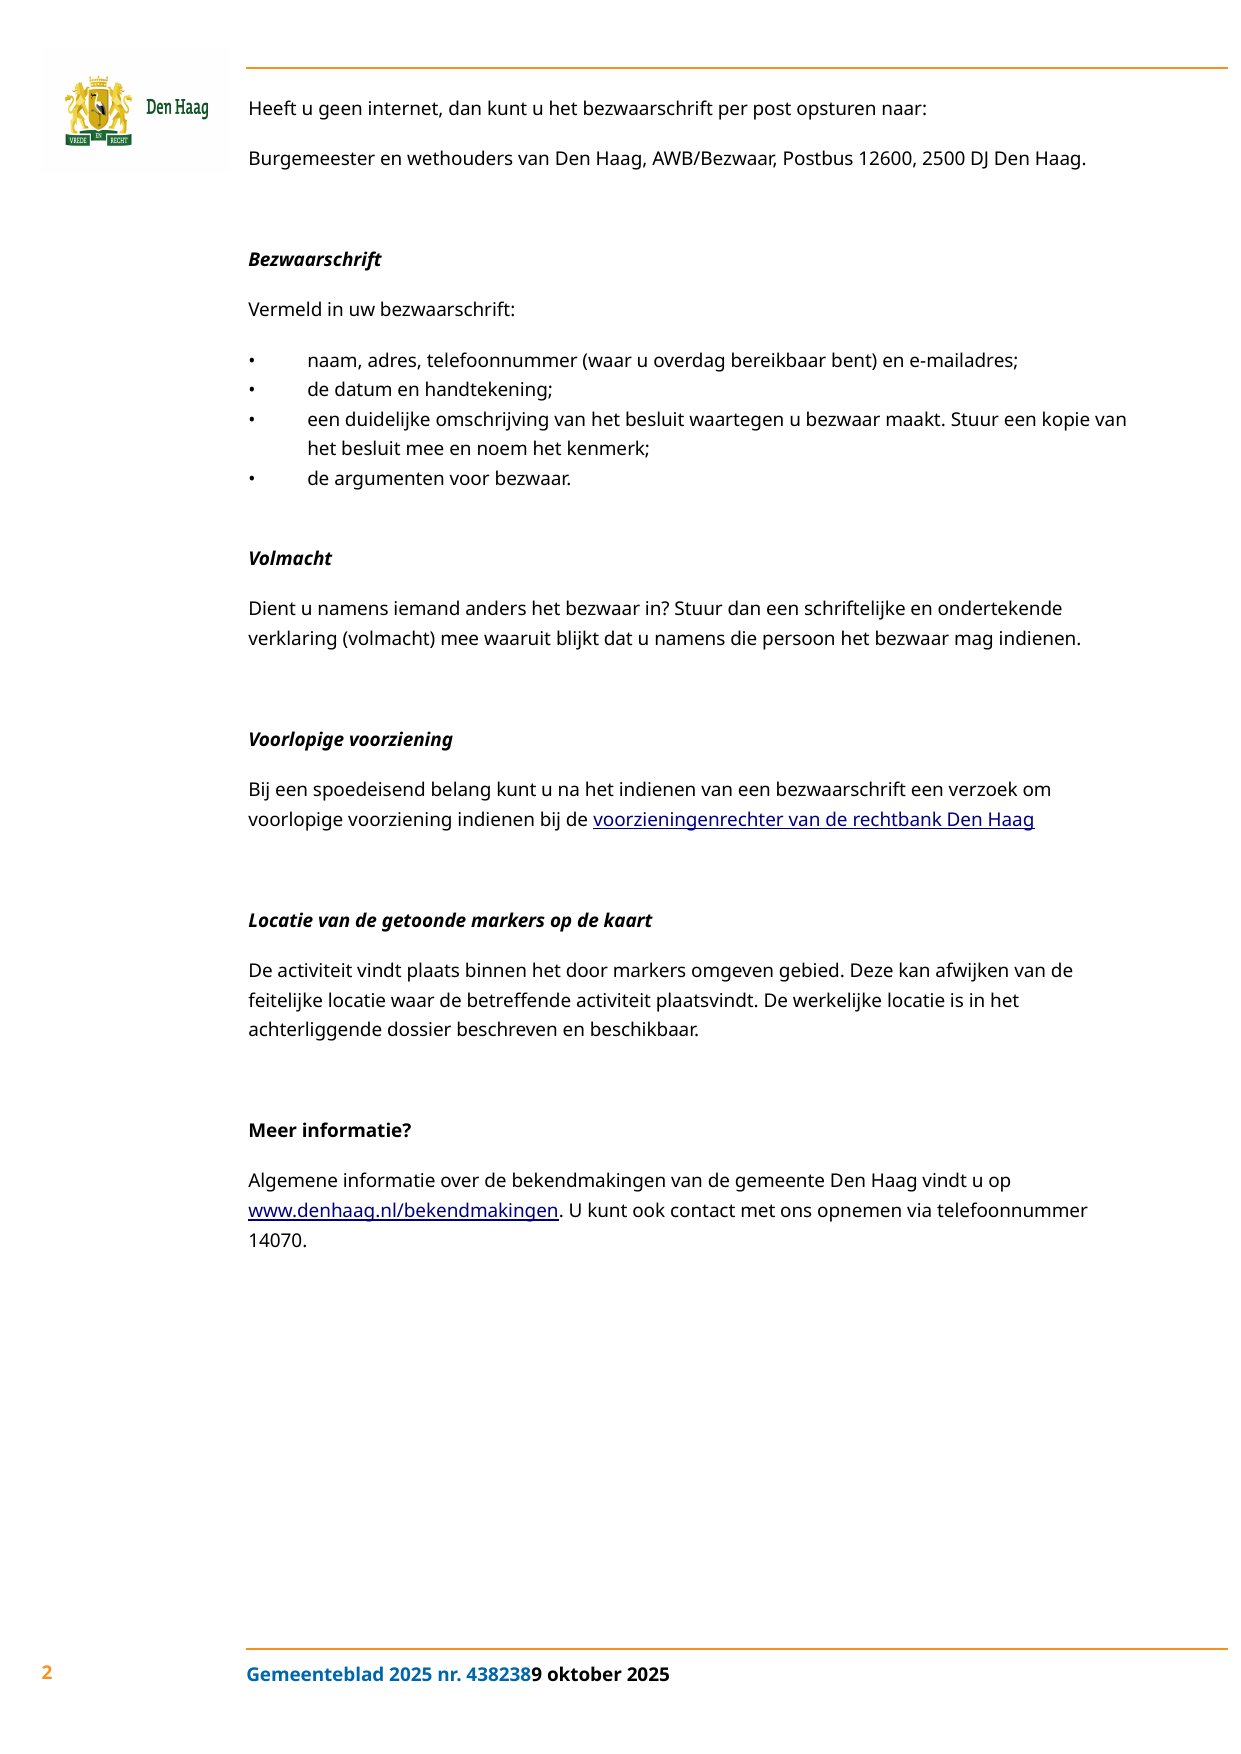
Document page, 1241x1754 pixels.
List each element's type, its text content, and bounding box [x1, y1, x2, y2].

text Meer informatie? [248, 1117, 1152, 1143]
list de datum en handtekening; [248, 376, 1152, 402]
text Locatie van de getoonde markers op de kaart [248, 907, 1152, 933]
text Algemene informatie over de bekendmakingen van de gemeente Den Haag vindt u op www.denhaag.nl/bekendmakingen. U kunt ook contact met ons opnemen via telefoonnummer 14070. [248, 1168, 1152, 1253]
picture [41, 47, 231, 172]
text Heeft u geen internet, dan kunt u het bezwaarschrift per post opsturen naar: [248, 95, 1152, 121]
text Burgemeester en wethouders van Den Haag, AWB/Bezwaar, Postbus 12600, 2500 DJ Den Haag. [248, 145, 1152, 171]
list een duidelijke omschrijving van het besluit waartegen u bezwaar maakt. Stuur een kopie van het besluit mee en noem het kenmerk; [248, 406, 1152, 461]
text Vermeld in uw bezwaarschrift: [248, 296, 1152, 322]
text Bezwaarschrift [248, 246, 1152, 272]
text Bij een spoedeisend belang kunt u na het indienen van een bezwaarschrift een verzoek om voorlopige voorziening indienen bij de voorzieningenrechter van de rechtbank Den Haag [248, 776, 1152, 832]
list naam, adres, telefoonnummer (waar u overdag bereikbaar bent) en e-mailadres; [248, 347, 1152, 373]
text De activiteit vindt plaats binnen het door markers omgeven gebied. Deze kan afwijken van de feitelijke locatie waar de betreffende activiteit plaatsvindt. De werkelijke locatie is in het achterliggende dossier beschreven en beschikbaar. [248, 957, 1152, 1042]
text Dient u namens iemand anders het bezwaar in? Stuur dan een schriftelijke en ondertekende verklaring (volmacht) mee waaruit blijkt dat u namens die persoon het bezwaar mag indienen. [248, 596, 1152, 651]
list de argumenten voor bezwaar. [248, 465, 1152, 491]
text Volmacht [248, 545, 1152, 571]
text Voorlopige voorziening [248, 726, 1152, 752]
